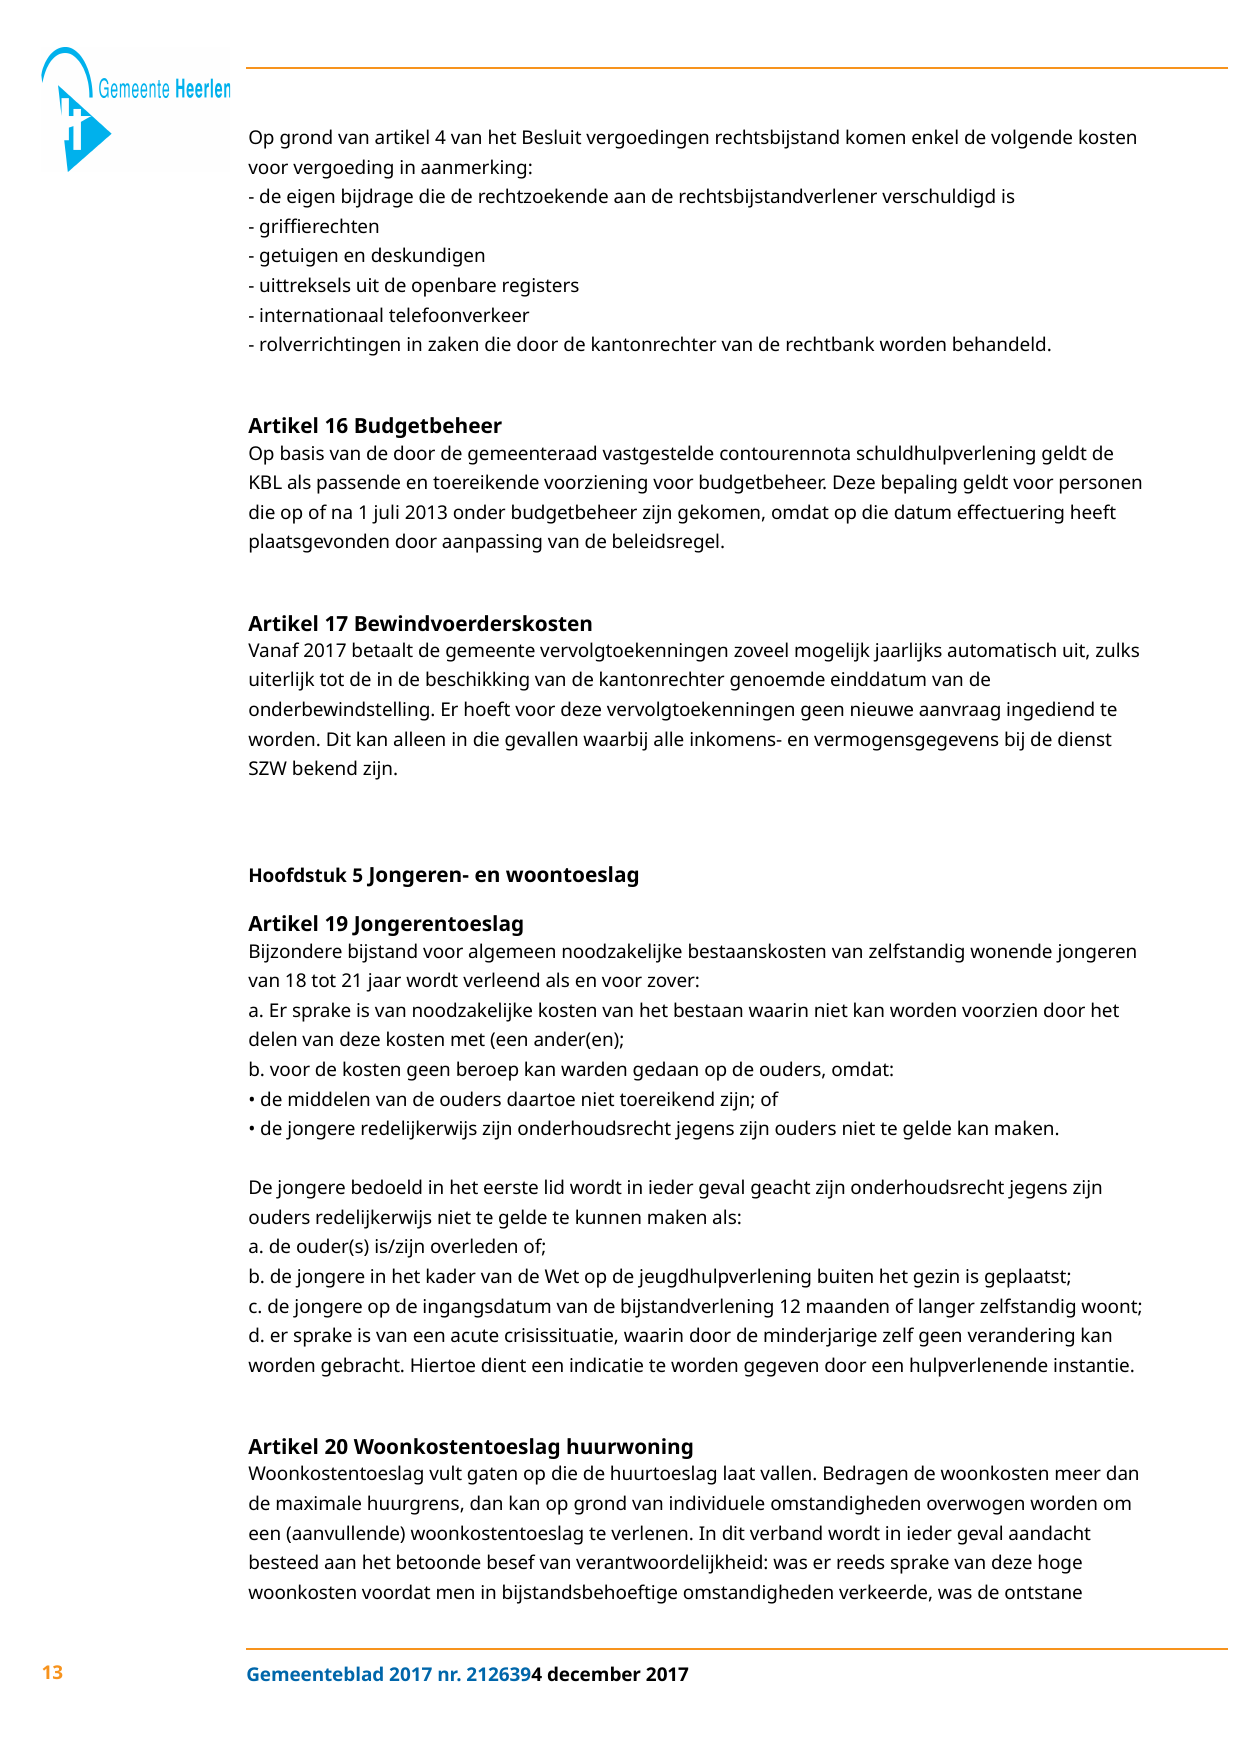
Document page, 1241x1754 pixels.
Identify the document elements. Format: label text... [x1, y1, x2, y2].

text Artikel 16 Budgetbeheer [248, 411, 1152, 440]
text Hoofdstuk 5 Jongeren- en woontoeslag [248, 860, 1152, 889]
text - uittreksels uit de openbare registers [248, 272, 1152, 298]
text De jongere bedoeld in het eerste lid wordt in ieder geval geacht zijn onderhoudsrecht jegens zijn ouders redelijkerwijs niet te gelde te kunnen maken als: [248, 1174, 1152, 1230]
text Artikel 20 Woonkostentoeslag huurwoning [248, 1432, 1152, 1461]
text Woonkostentoeslag vult gaten op die de huurtoeslag laat vallen. Bedragen de woonkosten meer dan de maximale huurgrens, dan kan op grond van individuele omstandigheden overwogen worden om een (aanvullende) woonkostentoeslag te verlenen. In dit verband wordt in ieder geval aandacht besteed aan het betoonde besef van verantwoordelijkheid: was er reeds sprake van deze hoge woonkosten voordat men in bijstandsbehoeftige omstandigheden verkeerde, was de ontstane [248, 1461, 1152, 1604]
text Op grond van artikel 4 van het Besluit vergoedingen rechtsbijstand komen enkel de volgende kosten voor vergoeding in aanmerking: [248, 124, 1152, 180]
text b. voor de kosten geen beroep kan warden gedaan op de ouders, omdat: [248, 1056, 1152, 1082]
text Bijzondere bijstand voor algemeen noodzakelijke bestaanskosten van zelfstandig wonende jongeren van 18 tot 21 jaar wordt verleend als en voor zover: [248, 938, 1152, 993]
text - rolverrichtingen in zaken die door de kantonrechter van de rechtbank worden behandeld. [248, 331, 1152, 357]
text Artikel 19 Jongerentoeslag [248, 909, 1152, 938]
text c. de jongere op de ingangsdatum van de bijstandverlening 12 maanden of langer zelfstandig woont; [248, 1293, 1152, 1319]
text Op basis van de door de gemeenteraad vastgestelde contourennota schuldhulpverlening geldt de KBL als passende en toereikende voorziening voor budgetbeheer. Deze bepaling geldt voor personen die op of na 1 juli 2013 onder budgetbeheer zijn gekomen, omdat op die datum effectuering heeft plaatsgevonden door aanpassing van de beleidsregel. [248, 440, 1152, 554]
text • de jongere redelijkerwijs zijn onderhoudsrecht jegens zijn ouders niet te gelde kan maken. [248, 1115, 1152, 1141]
text a. Er sprake is van noodzakelijke kosten van het bestaan waarin niet kan worden voorzien door het delen van deze kosten met (een ander(en); [248, 997, 1152, 1052]
picture [41, 47, 231, 172]
text d. er sprake is van een acute crisissituatie, waarin door de minderjarige zelf geen verandering kan worden gebracht. Hiertoe dient een indicatie te worden gegeven door een hulpverlenende instantie. [248, 1322, 1152, 1378]
text - internationaal telefoonverkeer [248, 302, 1152, 328]
text - getuigen en deskundigen [248, 243, 1152, 268]
text Artikel 17 Bewindvoerderskosten [248, 609, 1152, 637]
text Vanaf 2017 betaalt de gemeente vervolgtoekenningen zoveel mogelijk jaarlijks automatisch uit, zulks uiterlijk tot de in de beschikking van de kantonrechter genoemde einddatum van de onderbewindstelling. Er hoeft voor deze vervolgtoekenningen geen nieuwe aanvraag ingediend te worden. Dit kan alleen in die gevallen waarbij alle inkomens- en vermogensgegevens bij de dienst SZW bekend zijn. [248, 637, 1152, 781]
text - griffierechten [248, 213, 1152, 239]
text b. de jongere in het kader van de Wet op de jeugdhulpverlening buiten het gezin is geplaatst; [248, 1263, 1152, 1289]
text a. de ouder(s) is/zijn overleden of; [248, 1234, 1152, 1259]
text • de middelen van de ouders daartoe niet toereikend zijn; of [248, 1086, 1152, 1112]
text - de eigen bijdrage die de rechtzoekende aan de rechtsbijstandverlener verschuldigd is [248, 183, 1152, 209]
picture [41, 47, 58, 70]
